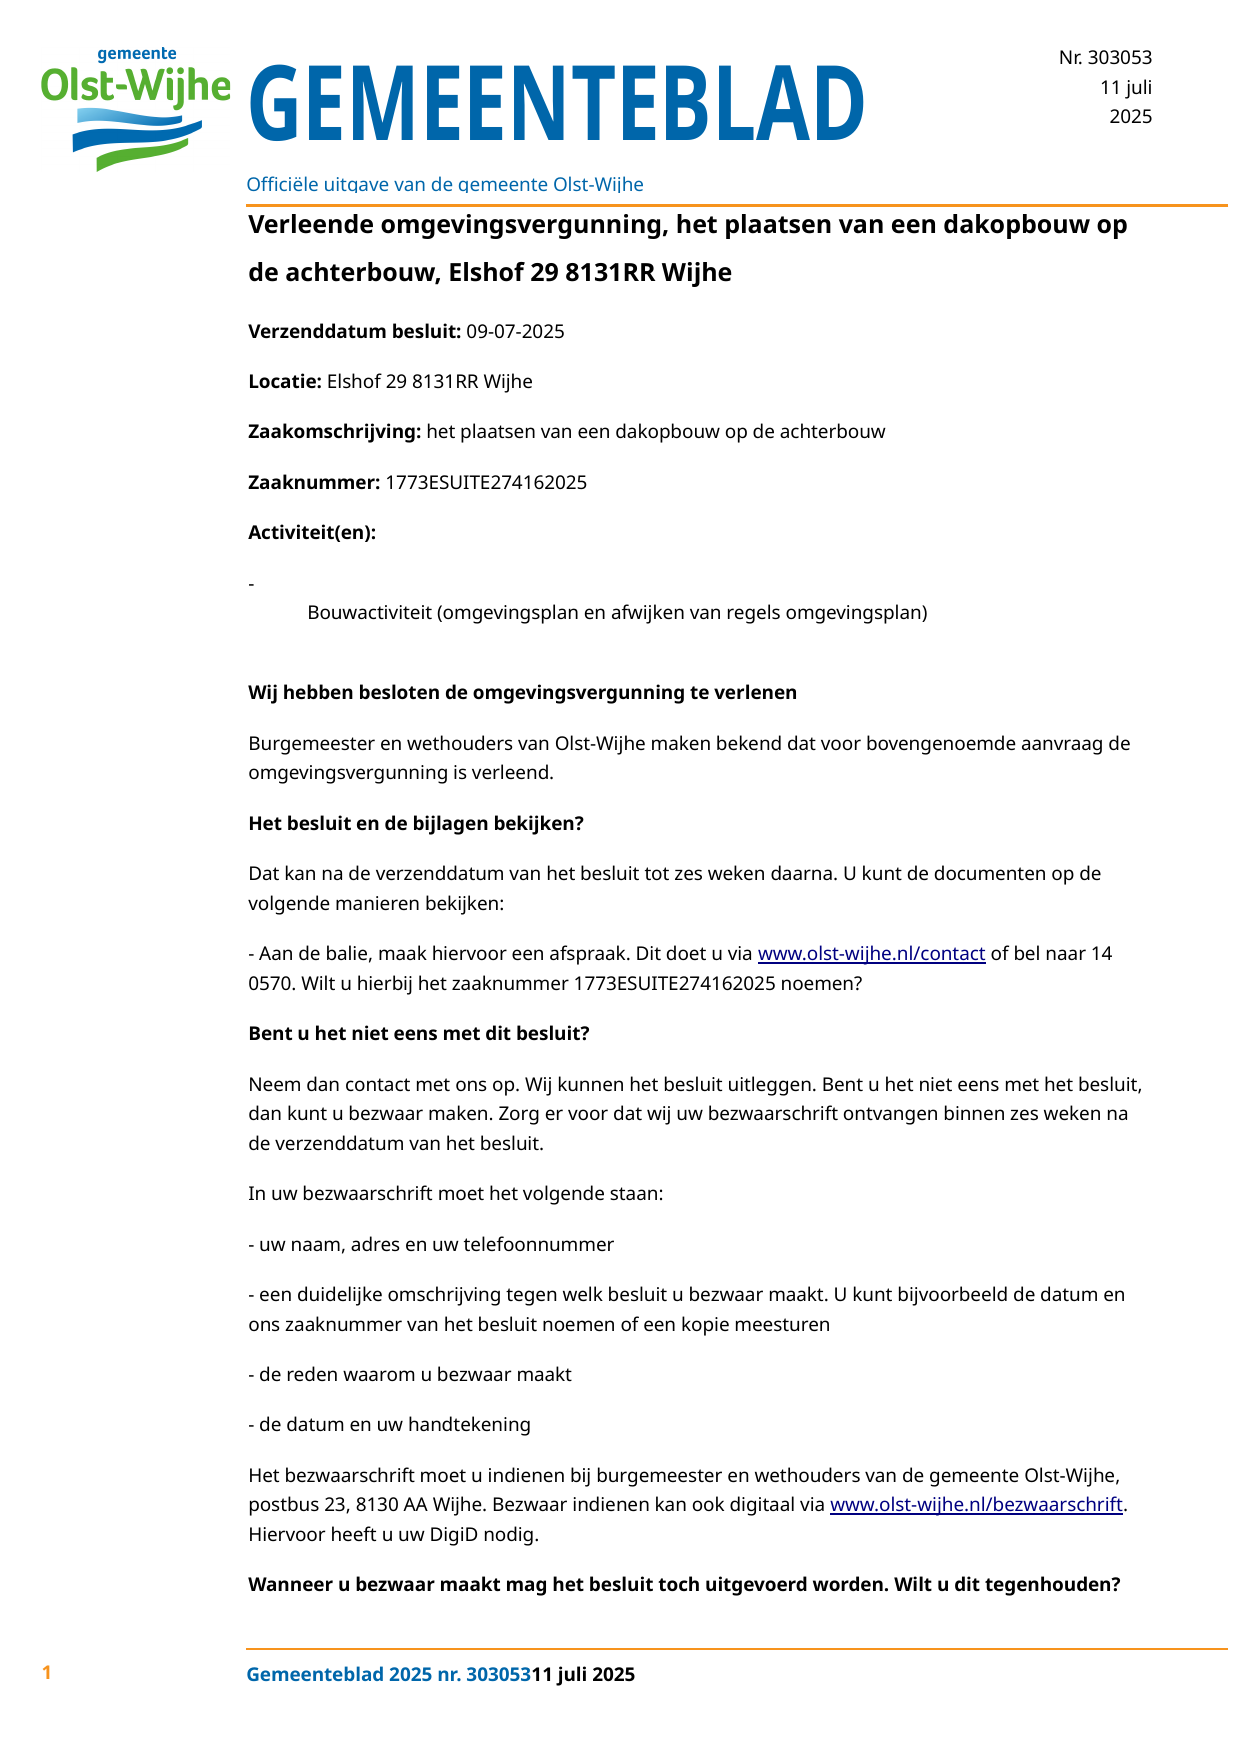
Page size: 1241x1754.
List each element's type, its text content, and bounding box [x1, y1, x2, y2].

text - een duidelijke omschrijving tegen welk besluit u bezwaar maakt. U kunt bijvoorbeeld de datum en ons zaaknummer van het besluit noemen of een kopie meesturen [248, 1281, 1152, 1337]
text Verzenddatum besluit: 09-07-2025 [248, 318, 1152, 344]
text Het besluit en de bijlagen bekijken? [248, 810, 1152, 836]
text Dat kan na de verzenddatum van het besluit tot zes weken daarna. U kunt de documenten op de volgende manieren bekijken: [248, 860, 1152, 916]
text Zaakomschrijving: het plaatsen van een dakopbouw op de achterbouw [248, 419, 1152, 444]
text Verleende omgevingsvergunning, het plaatsen van een dakopbouw op de achterbouw, Elshof 29 8131RR Wijhe [248, 207, 1152, 288]
text Activiteit(en): [248, 519, 1152, 545]
text Wanneer u bezwaar maakt mag het besluit toch uitgevoerd worden. Wilt u dit tegenhouden? [248, 1572, 1152, 1597]
text Bent u het niet eens met dit besluit? [248, 1020, 1152, 1046]
text In uw bezwaarschrift moet het volgende staan: [248, 1180, 1152, 1206]
list Bouwactiviteit (omgevingsplan en afwijken van regels omgevingsplan) [248, 599, 1152, 625]
text Burgemeester en wethouders van Olst-Wijhe maken bekend dat voor bovengenoemde aanvraag de omgevingsvergunning is verleend. [248, 730, 1152, 785]
text - de datum en uw handtekening [248, 1412, 1152, 1437]
picture [41, 47, 231, 172]
text Zaaknummer: 1773ESUITE274162025 [248, 469, 1152, 495]
text - Aan de balie, maak hiervoor een afspraak. Dit doet u via www.olst-wijhe.nl/contact of bel naar 14 0570. Wilt u hierbij het zaaknummer 1773ESUITE274162025 noemen? [248, 940, 1152, 996]
text Locatie: Elshof 29 8131RR Wijhe [248, 368, 1152, 394]
text - de reden waarom u bezwaar maakt [248, 1361, 1152, 1387]
text Neem dan contact met ons op. Wij kunnen het besluit uitleggen. Bent u het niet eens met het besluit, dan kunt u bezwaar maken. Zorg er voor dat wij uw bezwaarschrift ontvangen binnen zes weken na de verzenddatum van het besluit. [248, 1071, 1152, 1156]
text Wij hebben besloten de omgevingsvergunning te verlenen [248, 679, 1152, 705]
text Het bezwaarschrift moet u indienen bij burgemeester en wethouders van de gemeente Olst-Wijhe, postbus 23, 8130 AA Wijhe. Bezwaar indienen kan ook digitaal via www.olst-wijhe.nl/bezwaarschrift. Hiervoor heeft u uw DigiD nodig. [248, 1462, 1152, 1547]
text - uw naam, adres en uw telefoonnummer [248, 1231, 1152, 1257]
